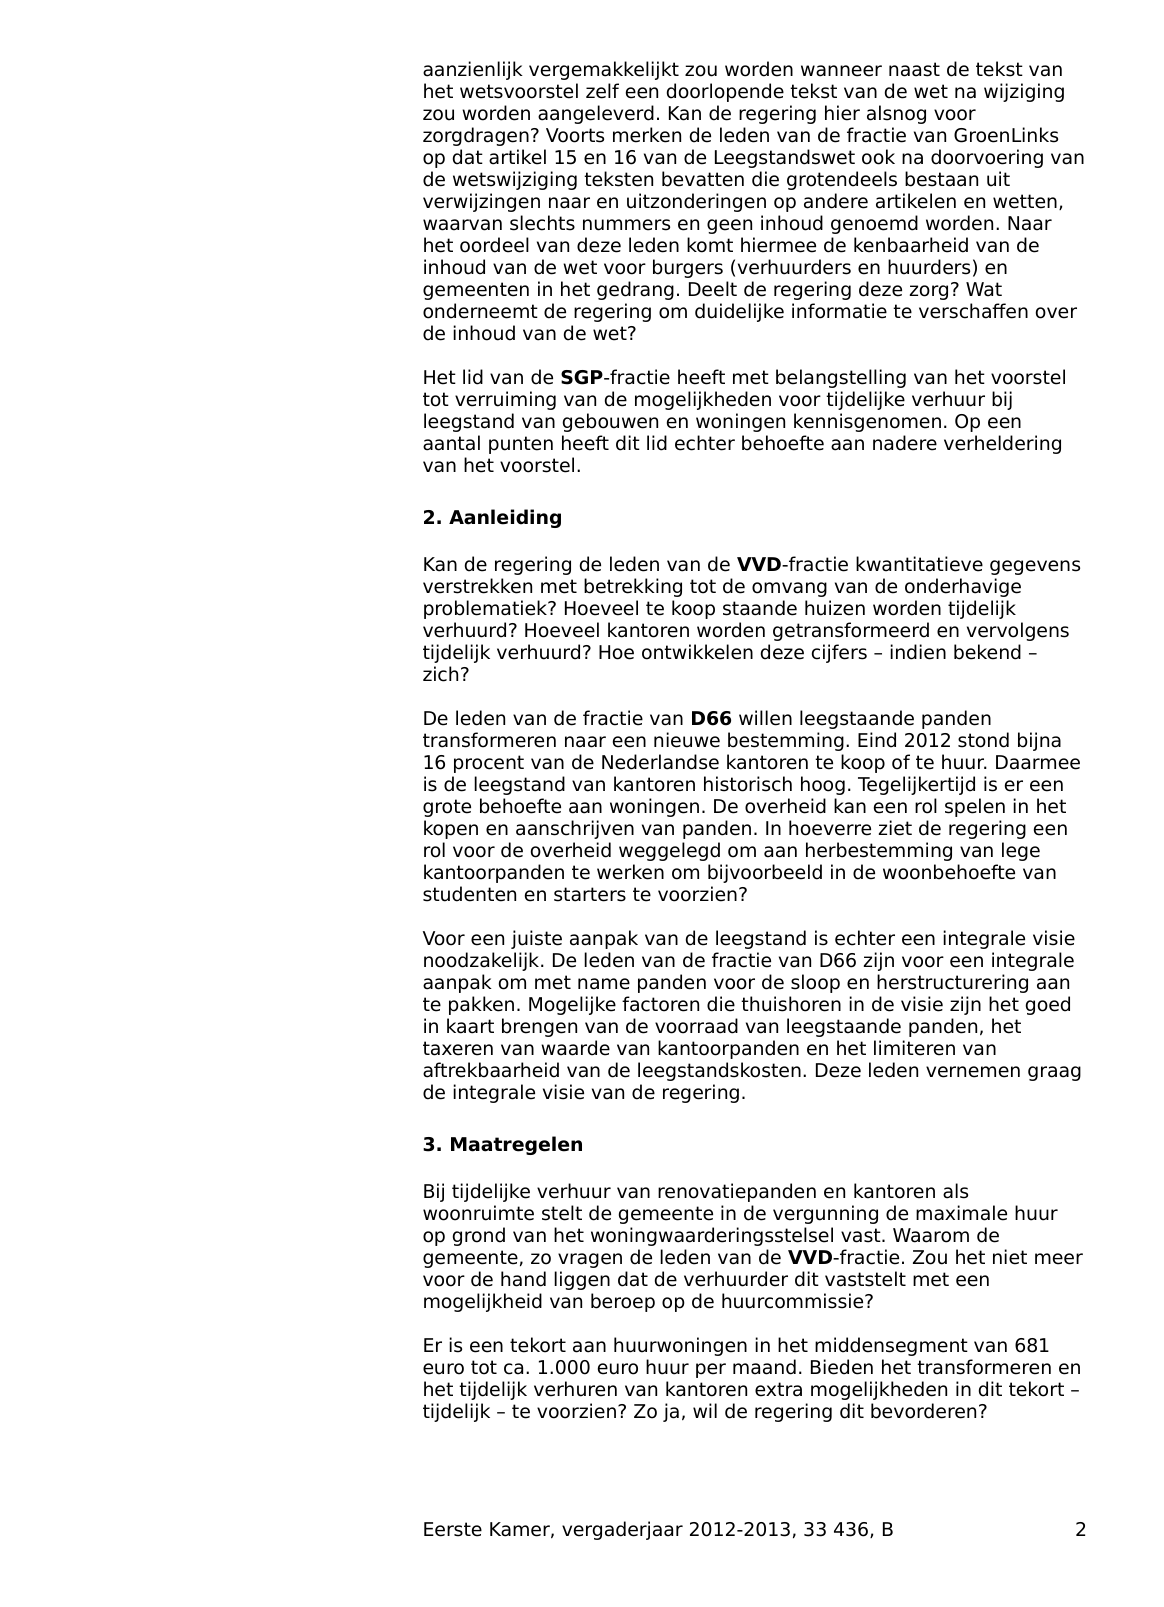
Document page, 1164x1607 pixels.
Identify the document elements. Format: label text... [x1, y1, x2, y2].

text Voor een juiste aanpak van de leegstand is echter een integrale visie noodzakelijk. De leden van de fractie van D66 zijn voor een integrale aanpak om met name panden voor de sloop en herstructurering aan te pakken. Mogelijke factoren die thuishoren in de visie zijn het goed in kaart brengen van de voorraad van leegstaande panden, het taxeren van waarde van kantoorpanden en het limiteren van aftrekbaarheid van de leegstandskosten. Deze leden vernemen graag de integrale visie van de regering. [422, 928, 1087, 1104]
text De leden van de fractie van D66 willen leegstaande panden transformeren naar een nieuwe bestemming. Eind 2012 stond bijna 16 procent van de Nederlandse kantoren te koop of te huur. Daarmee is de leegstand van kantoren historisch hoog. Tegelijkertijd is er een grote behoefte aan woningen. De overheid kan een rol spelen in het kopen en aanschrijven van panden. In hoeverre ziet de regering een rol voor de overheid weggelegd om aan herbestemming van lege kantoorpanden te werken om bijvoorbeeld in de woonbehoefte van studenten en starters te voorzien? [422, 708, 1087, 906]
text Het lid van de SGP-fractie heeft met belangstelling van het voorstel tot verruiming van de mogelijkheden voor tijdelijke verhuur bij leegstand van gebouwen en woningen kennisgenomen. Op een aantal punten heeft dit lid echter behoefte aan nadere verheldering van het voorstel. [422, 367, 1087, 477]
text Bij tijdelijke verhuur van renovatiepanden en kantoren als woonruimte stelt de gemeente in de vergunning de maximale huur op grond van het woningwaarderingsstelsel vast. Waarom de gemeente, zo vragen de leden van de VVD-fractie. Zou het niet meer voor de hand liggen dat de verhuurder dit vaststelt met een mogelijkheid van beroep op de huurcommissie? [422, 1181, 1087, 1313]
text Er is een tekort aan huurwoningen in het middensegment van 681 euro tot ca. 1.000 euro huur per maand. Bieden het transformeren en het tijdelijk verhuren van kantoren extra mogelijkheden in dit tekort – tijdelijk – te voorzien? Zo ja, wil de regering dit bevorderen? [422, 1335, 1087, 1423]
text aanzienlijk vergemakkelijkt zou worden wanneer naast de tekst van het wetsvoorstel zelf een doorlopende tekst van de wet na wijziging zou worden aangeleverd. Kan de regering hier alsnog voor zorgdragen? Voorts merken de leden van de fractie van GroenLinks op dat artikel 15 en 16 van de Leegstandswet ook na doorvoering van de wetswijziging teksten bevatten die grotendeels bestaan uit verwijzingen naar en uitzonderingen op andere artikelen en wetten, waarvan slechts nummers en geen inhoud genoemd worden. Naar het oordeel van deze leden komt hiermee de kenbaarheid van de inhoud van de wet voor burgers (verhuurders en huurders) en gemeenten in het gedrang. Deelt de regering deze zorg? Wat onderneemt de regering om duidelijke informatie te verschaffen over de inhoud van de wet? [422, 59, 1087, 345]
subtitle 3. Maatregelen [422, 1134, 1087, 1156]
text Kan de regering de leden van de VVD-fractie kwantitatieve gegevens verstrekken met betrekking tot de omvang van de onderhavige problematiek? Hoeveel te koop staande huizen worden tijdelijk verhuurd? Hoeveel kantoren worden getransformeerd en vervolgens tijdelijk verhuurd? Hoe ontwikkelen deze cijfers – indien bekend – zich? [422, 554, 1087, 686]
subtitle 2. Aanleiding [422, 507, 1087, 529]
